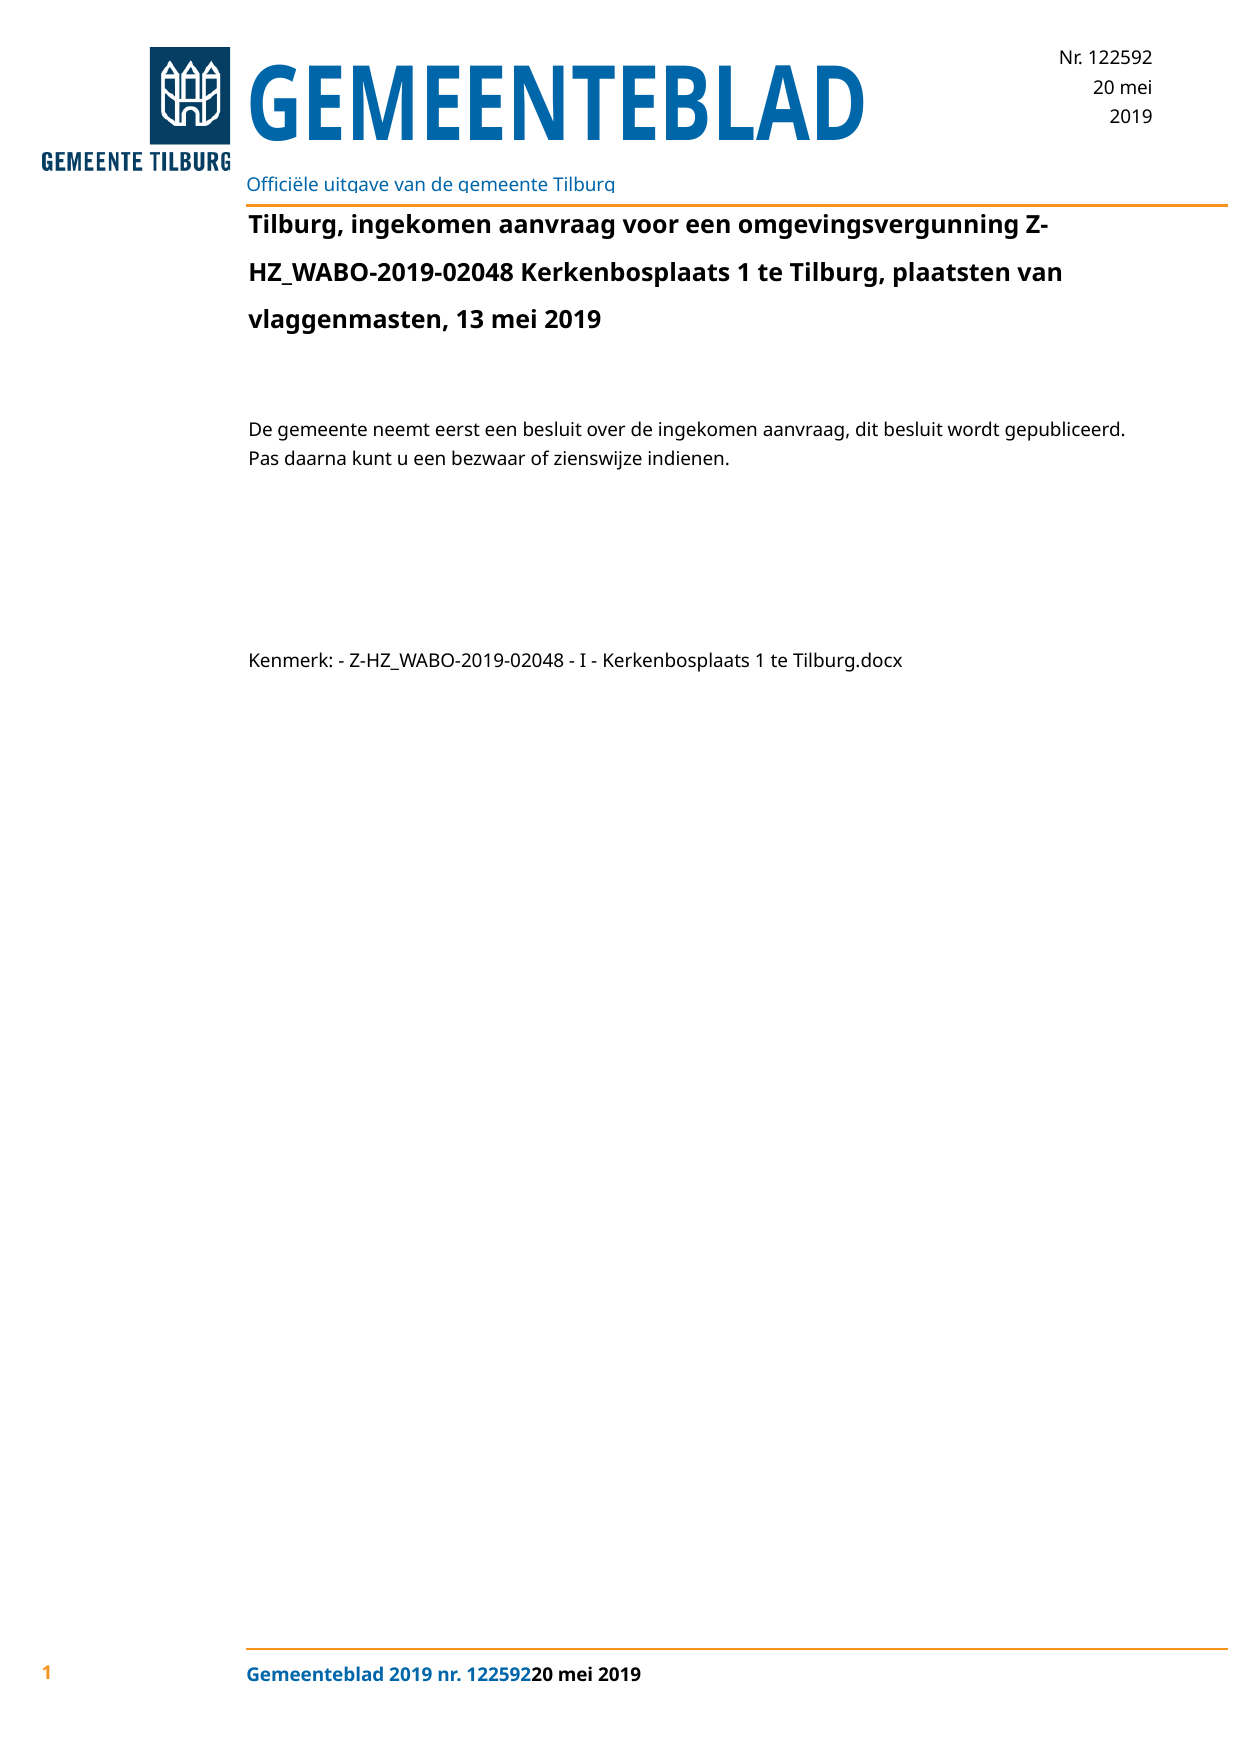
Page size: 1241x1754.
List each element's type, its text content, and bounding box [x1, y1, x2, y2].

text De gemeente neemt eerst een besluit over de ingekomen aanvraag, dit besluit wordt gepubliceerd. Pas daarna kunt u een bezwaar of zienswijze indienen. [248, 416, 1152, 471]
text Tilburg, ingekomen aanvraag voor een omgevingsvergunning Z-HZ_WABO-2019-02048 Kerkenbosplaats 1 te Tilburg, plaatsten van vlaggenmasten, 13 mei 2019 [248, 207, 1152, 336]
picture [41, 47, 231, 172]
text Kenmerk: - Z-HZ_WABO-2019-02048 - I - Kerkenbosplaats 1 te Tilburg.docx [248, 647, 1152, 673]
